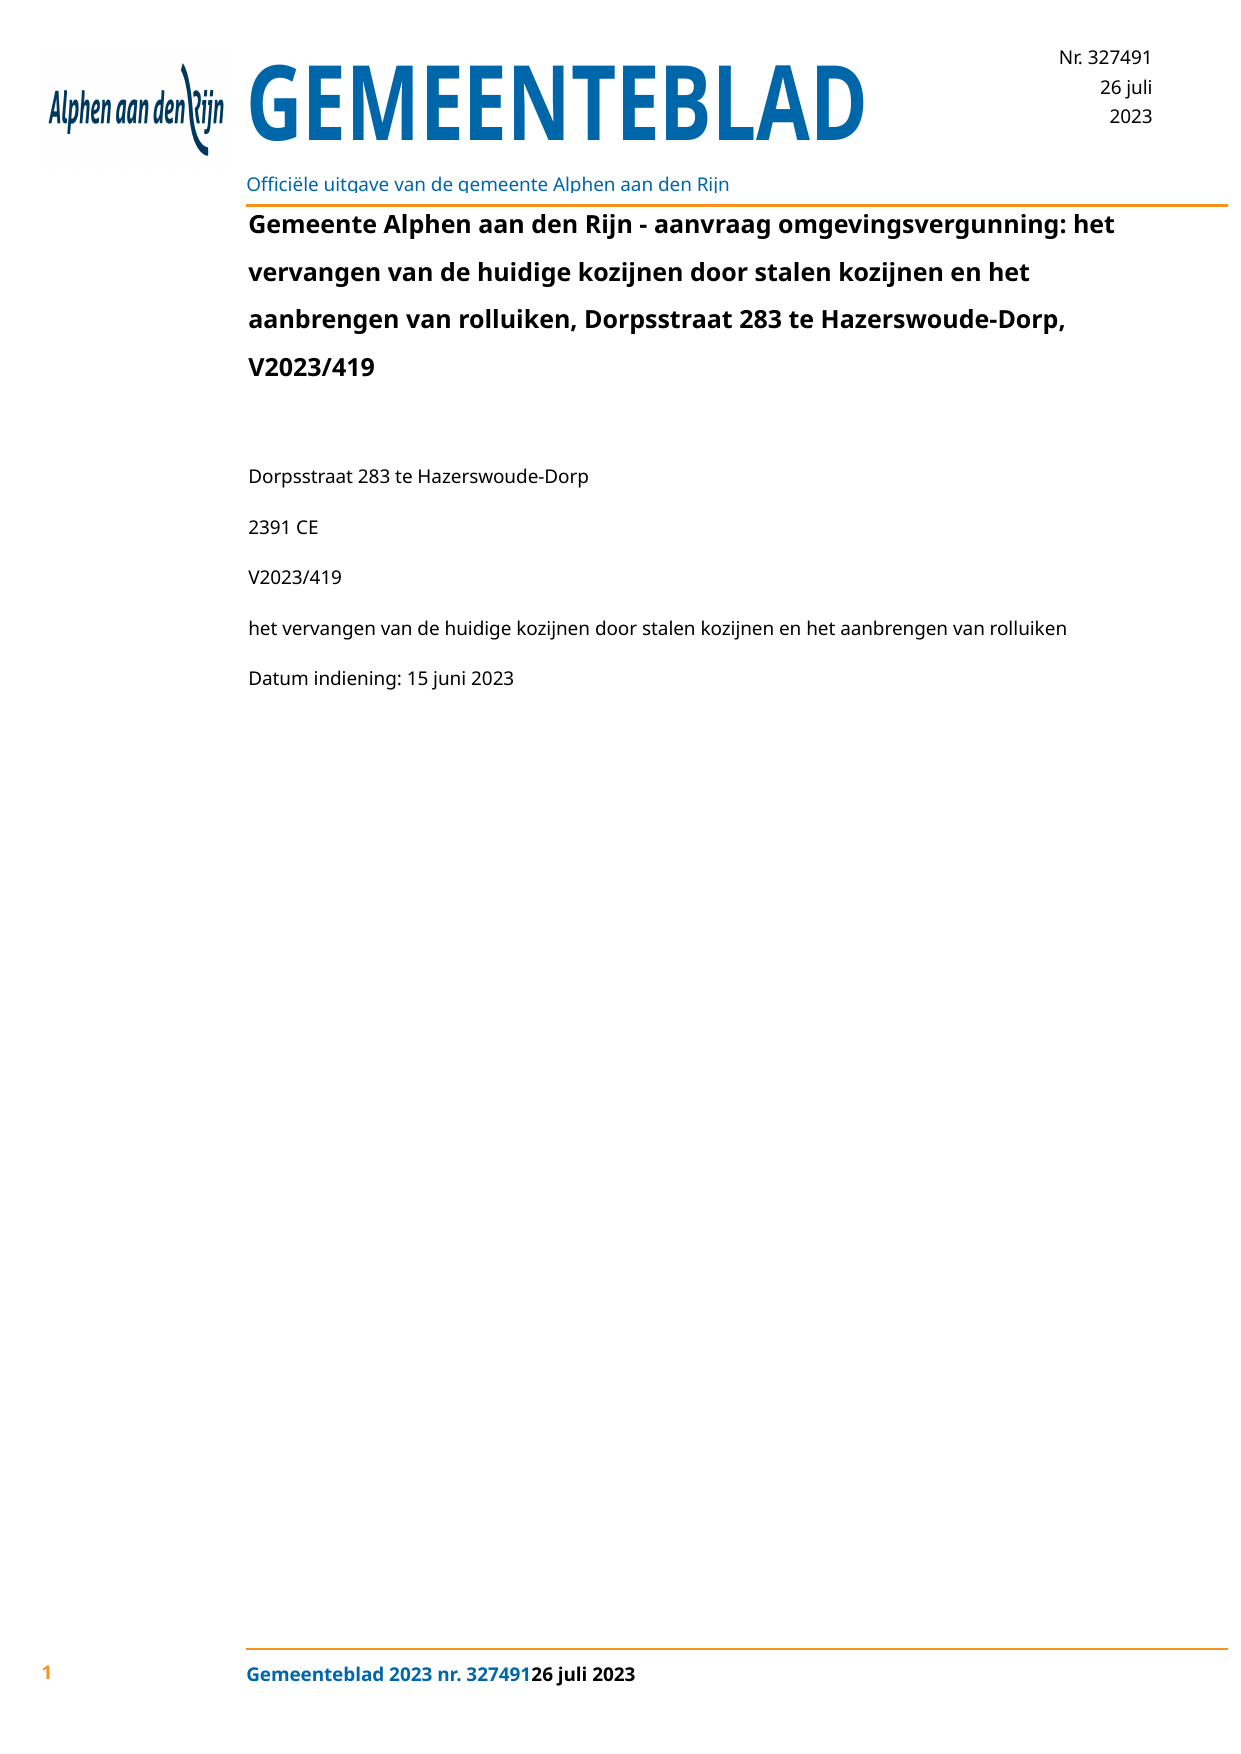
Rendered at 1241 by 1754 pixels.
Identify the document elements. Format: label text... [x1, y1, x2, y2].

text 2391 CE [248, 514, 1152, 540]
text Gemeente Alphen aan den Rijn - aanvraag omgevingsvergunning: het vervangen van de huidige kozijnen door stalen kozijnen en het aanbrengen van rolluiken, Dorpsstraat 283 te Hazerswoude-Dorp, V2023/419 [248, 207, 1152, 384]
text Datum indiening: 15 juni 2023 [248, 665, 1152, 691]
text V2023/419 [248, 564, 1152, 590]
picture [41, 47, 231, 172]
text Dorpsstraat 283 te Hazerswoude-Dorp [248, 463, 1152, 489]
text het vervangen van de huidige kozijnen door stalen kozijnen en het aanbrengen van rolluiken [248, 615, 1152, 641]
